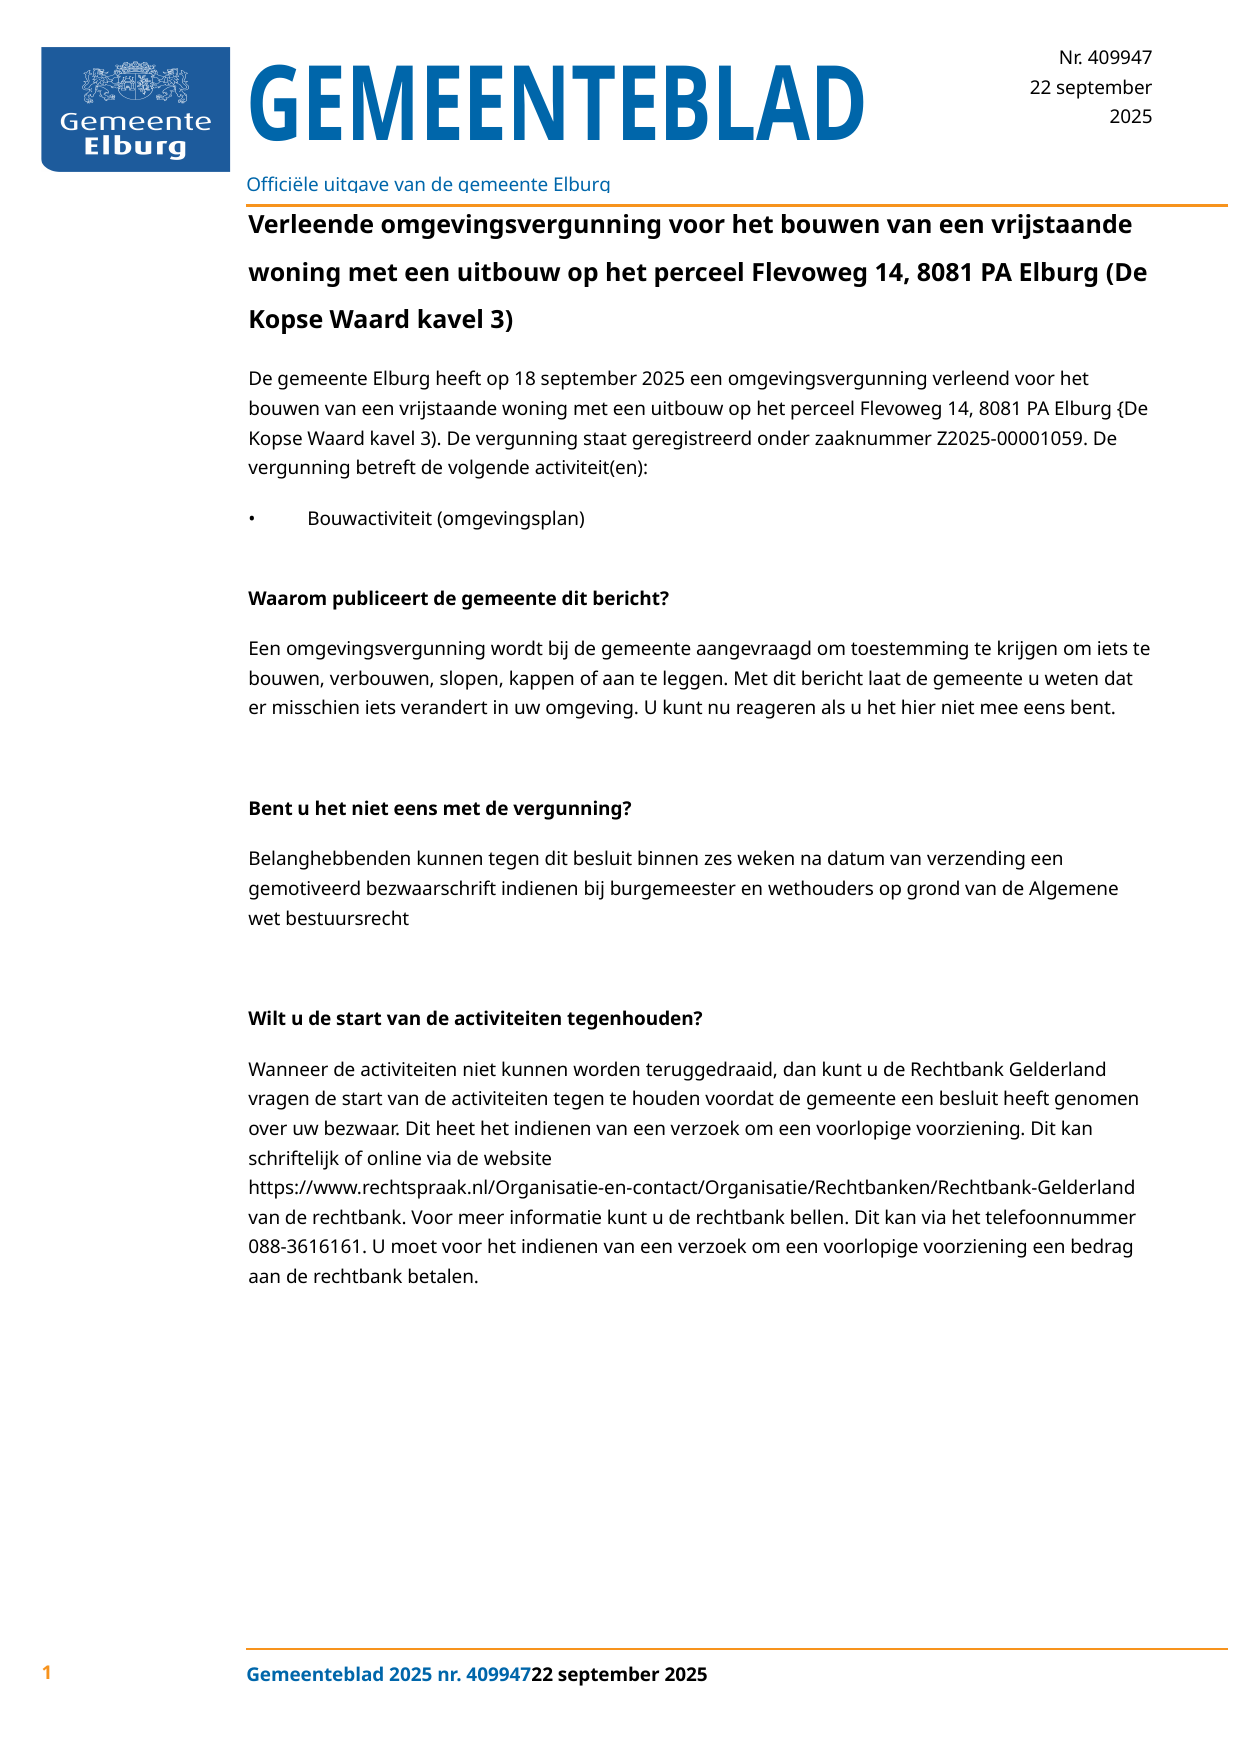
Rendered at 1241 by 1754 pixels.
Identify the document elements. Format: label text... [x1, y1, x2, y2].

text Wilt u de start van de activiteiten tegenhouden? [248, 1006, 1152, 1031]
text Een omgevingsvergunning wordt bij de gemeente aangevraagd om toestemming te krijgen om iets te bouwen, verbouwen, slopen, kappen of aan te leggen. Met dit bericht laat de gemeente u weten dat er misschien iets verandert in uw omgeving. U kunt nu reageren als u het hier niet mee eens bent. [248, 635, 1152, 720]
picture [41, 47, 231, 172]
text Verleende omgevingsvergunning voor het bouwen van een vrijstaande woning met een uitbouw op het perceel Flevoweg 14, 8081 PA Elburg (De Kopse Waard kavel 3) [248, 207, 1152, 336]
text Wanneer de activiteiten niet kunnen worden teruggedraaid, dan kunt u de Rechtbank Gelderland vragen de start van de activiteiten tegen te houden voordat de gemeente een besluit heeft genomen over uw bezwaar. Dit heet het indienen van een verzoek om een voorlopige voorziening. Dit kan schriftelijk of online via de website https://www.rechtspraak.nl/Organisatie-en-contact/Organisatie/Rechtbanken/Rechtbank-Gelderland van de rechtbank. Voor meer informatie kunt u de rechtbank bellen. Dit kan via het telefoonnummer 088-3616161. U moet voor het indienen van een verzoek om een voorlopige voorziening een bedrag aan de rechtbank betalen. [248, 1056, 1152, 1289]
text Bent u het niet eens met de vergunning? [248, 795, 1152, 821]
text Waarom publiceert de gemeente dit bericht? [248, 585, 1152, 610]
text De gemeente Elburg heeft op 18 september 2025 een omgevingsvergunning verleend voor het bouwen van een vrijstaande woning met een uitbouw op het perceel Flevoweg 14, 8081 PA Elburg {De Kopse Waard kavel 3). De vergunning staat geregistreerd onder zaaknummer Z2025-00001059. De vergunning betreft de volgende activiteit(en): [248, 366, 1152, 480]
list Bouwactiviteit (omgevingsplan) [248, 505, 1152, 530]
text Belanghebbenden kunnen tegen dit besluit binnen zes weken na datum van verzending een gemotiveerd bezwaarschrift indienen bij burgemeester en wethouders op grond van de Algemene wet bestuursrecht [248, 846, 1152, 930]
